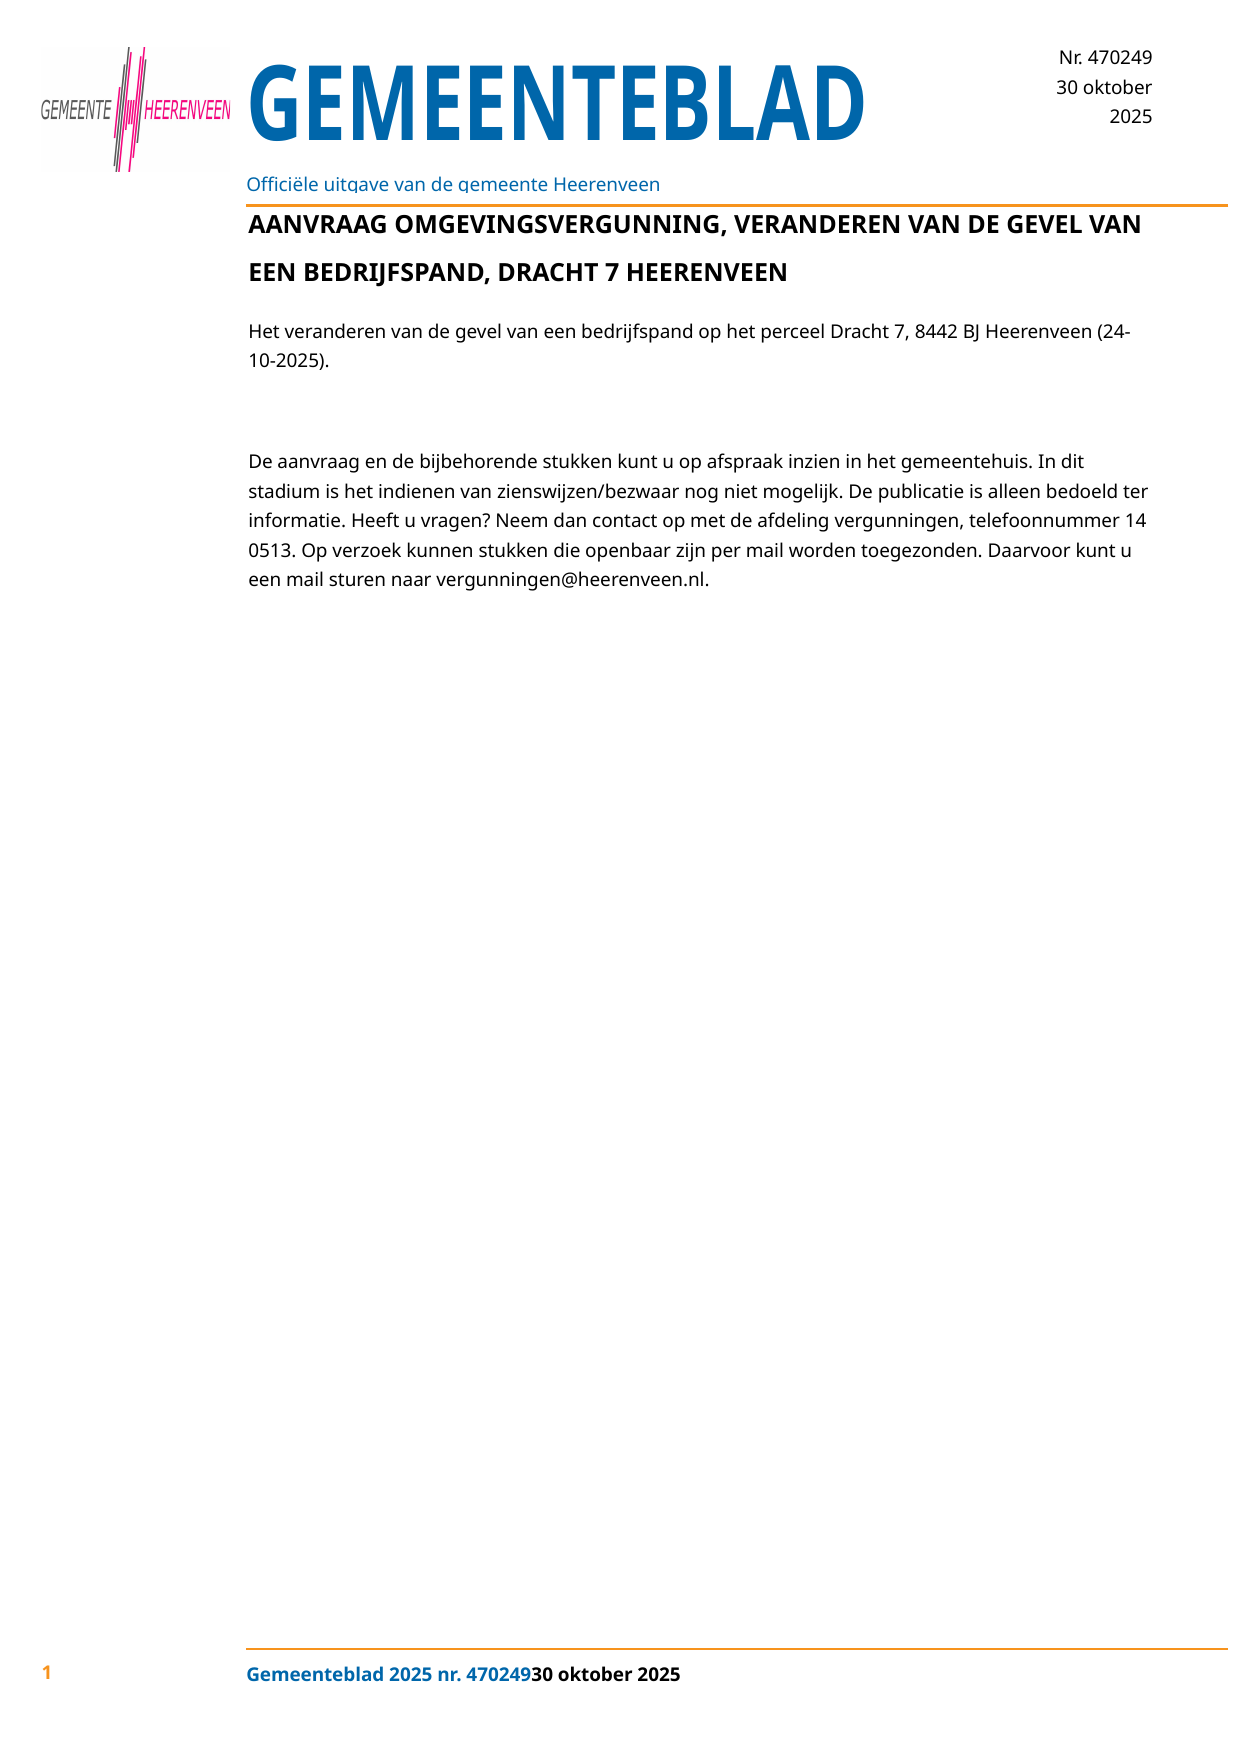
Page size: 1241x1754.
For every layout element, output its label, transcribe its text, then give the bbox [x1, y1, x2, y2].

text Het veranderen van de gevel van een bedrijfspand op het perceel Dracht 7, 8442 BJ Heerenveen (24-10-2025). [248, 318, 1152, 373]
picture [41, 47, 231, 172]
text De aanvraag en de bijbehorende stukken kunt u op afspraak inzien in het gemeentehuis. In dit stadium is het indienen van zienswijzen/bezwaar nog niet mogelijk. De publicatie is alleen bedoeld ter informatie. Heeft u vragen? Neem dan contact op met de afdeling vergunningen, telefoonnummer 14 0513. Op verzoek kunnen stukken die openbaar zijn per mail worden toegezonden. Daarvoor kunt u een mail sturen naar vergunningen@heerenveen.nl. [248, 448, 1152, 592]
text AANVRAAG OMGEVINGSVERGUNNING, VERANDEREN VAN DE GEVEL VAN EEN BEDRIJFSPAND, DRACHT 7 HEERENVEEN [248, 207, 1152, 288]
